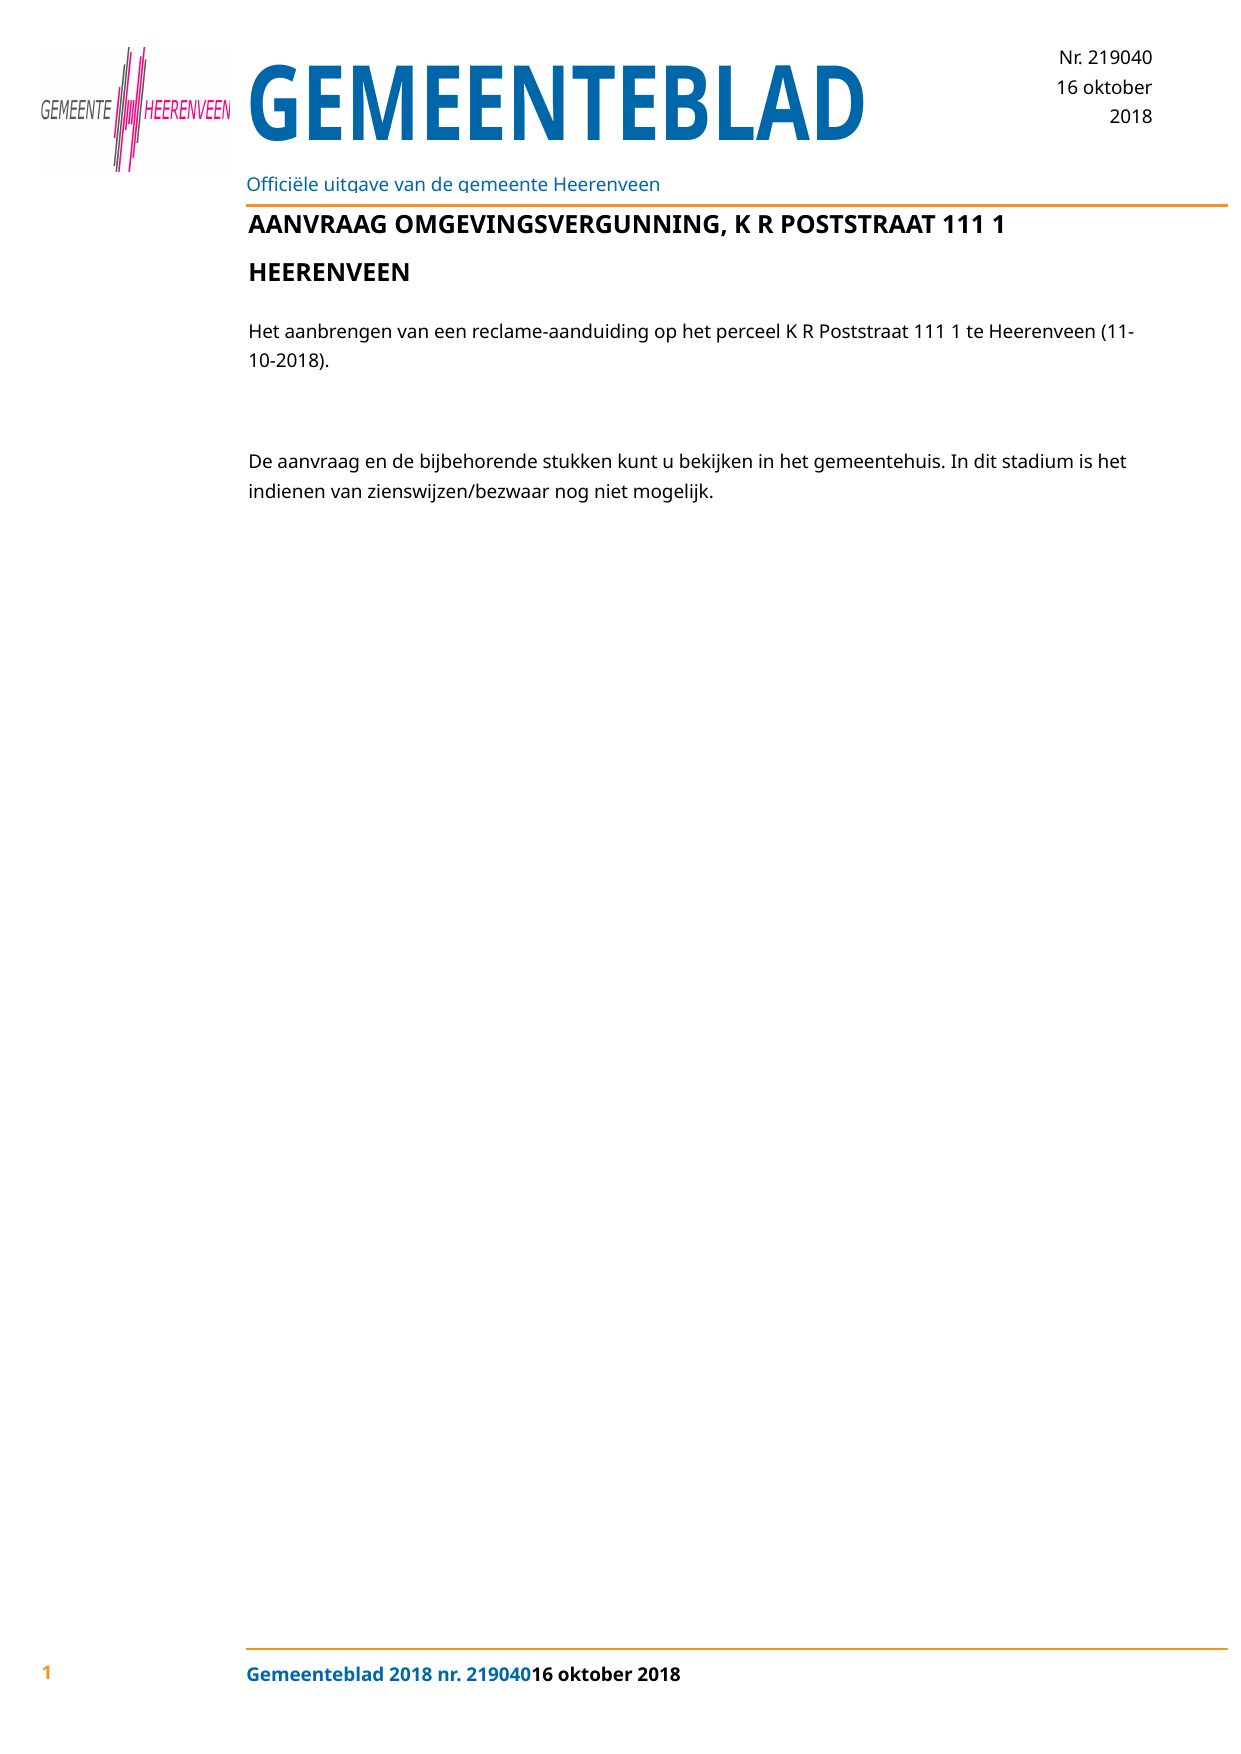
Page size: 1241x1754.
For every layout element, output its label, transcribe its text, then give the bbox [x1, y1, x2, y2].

text AANVRAAG OMGEVINGSVERGUNNING, K R POSTSTRAAT 111 1 HEERENVEEN [248, 207, 1152, 288]
picture [41, 47, 231, 172]
text De aanvraag en de bijbehorende stukken kunt u bekijken in het gemeentehuis. In dit stadium is het indienen van zienswijzen/bezwaar nog niet mogelijk. [248, 448, 1152, 504]
text Het aanbrengen van een reclame-aanduiding op het perceel K R Poststraat 111 1 te Heerenveen (11-10-2018). [248, 318, 1152, 373]
